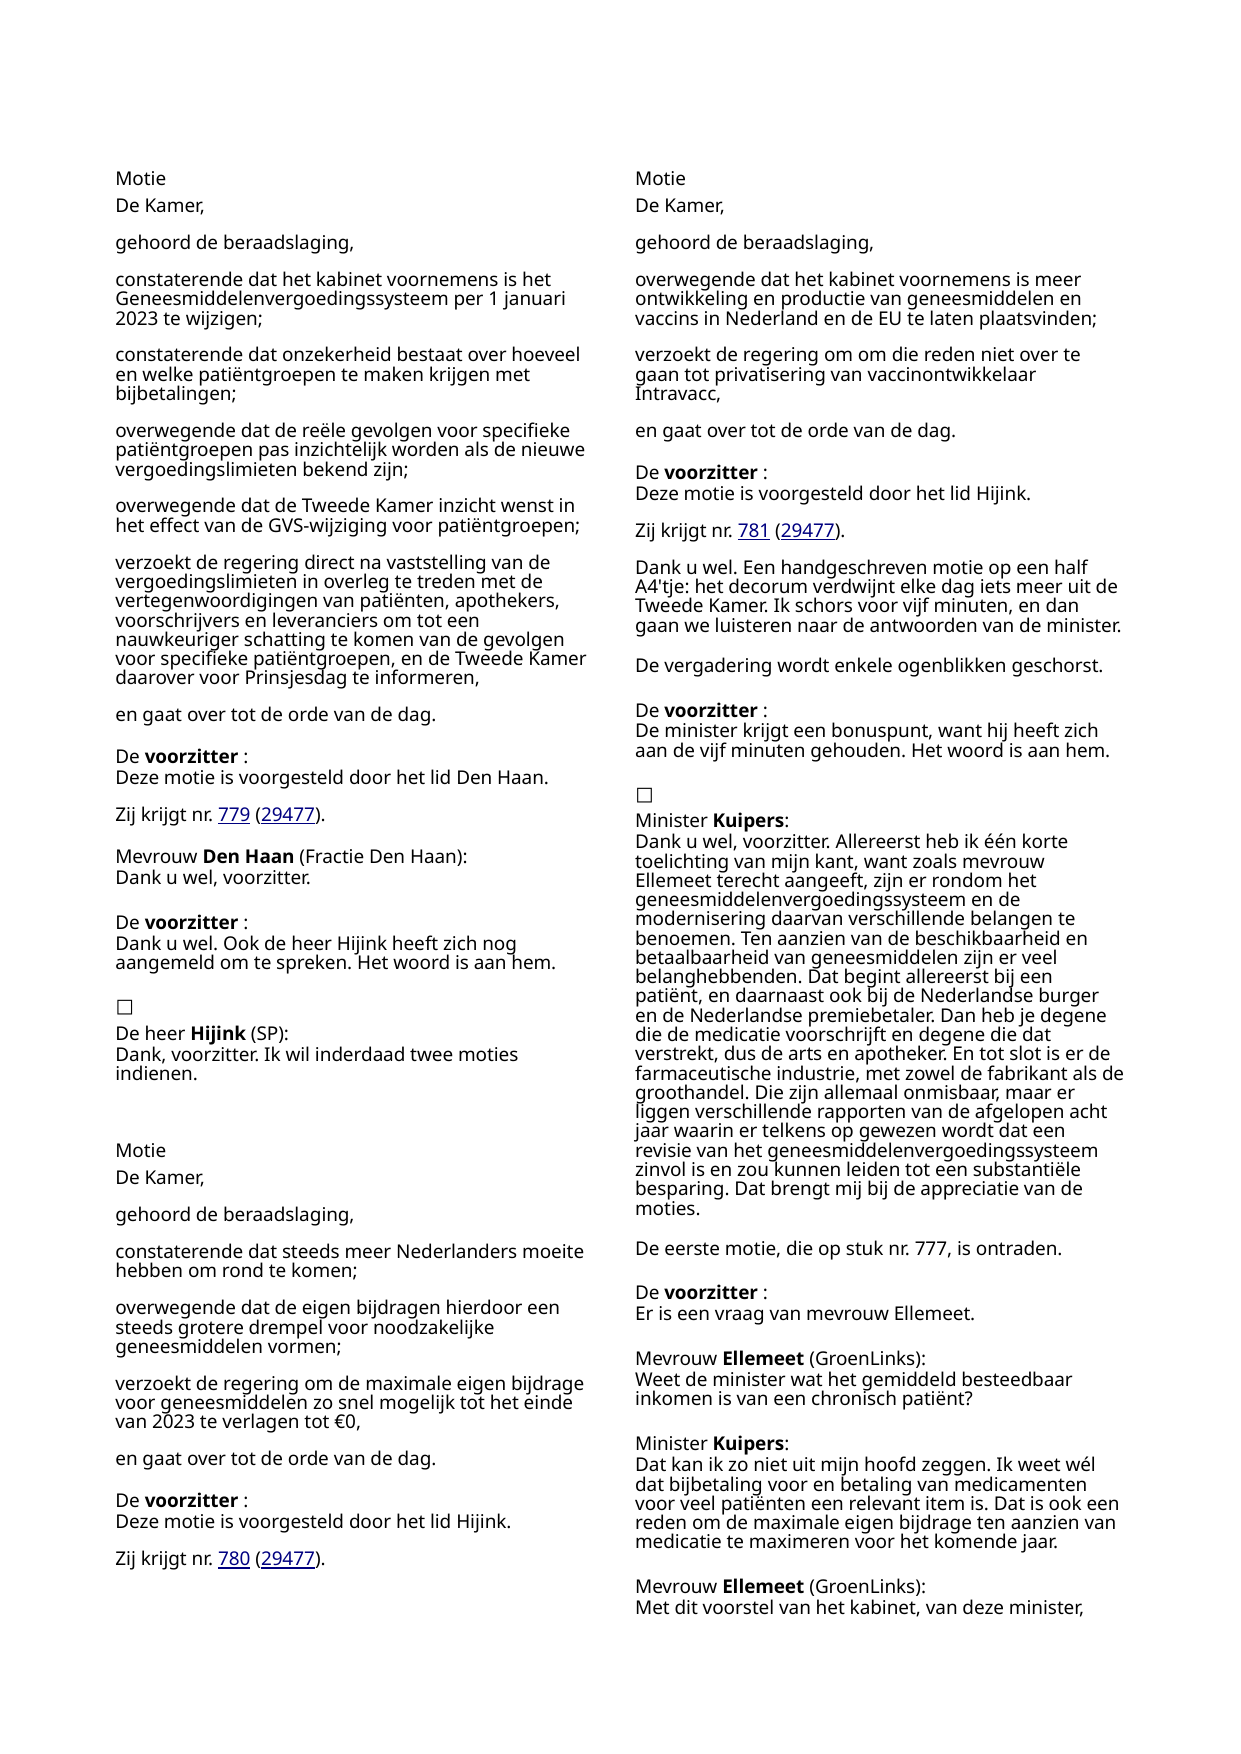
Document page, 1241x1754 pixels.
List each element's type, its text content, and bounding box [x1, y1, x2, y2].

text en gaat over tot de orde van de dag. [115, 1450, 605, 1470]
text De heer Hijink (SP): [115, 1020, 605, 1046]
text Dank, voorzitter. Ik wil inderdaad twee moties indienen. [115, 1046, 605, 1084]
text De Kamer, [635, 197, 1125, 216]
text De minister krijgt een bonuspunt, want hij heeft zich aan de vijf minuten gehouden. Het woord is aan hem. [635, 722, 1125, 761]
text Minister Kuipers: [635, 808, 1125, 833]
text Dank u wel. Ook de heer Hijink heeft zich nog aangemeld om te spreken. Het woord is aan hem. [115, 935, 605, 973]
text Deze motie is voorgesteld door het lid Den Haan. [115, 769, 605, 788]
text Dank u wel, voorzitter. [115, 869, 605, 888]
text De voorzitter : [635, 459, 1125, 485]
text en gaat over tot de orde van de dag. [115, 706, 605, 726]
text overwegende dat het kabinet voornemens is meer ontwikkeling en productie van geneesmiddelen en vaccins in Nederland en de EU te laten plaatsvinden; [635, 271, 1125, 329]
text Mevrouw Ellemeet (GroenLinks): [635, 1345, 1125, 1371]
text Met dit voorstel van het kabinet, van deze minister, [635, 1599, 1125, 1618]
text De voorzitter : [635, 1279, 1125, 1305]
text gehoord de beraadslaging, [115, 1206, 605, 1225]
text Zij krijgt nr. 780 (29477). [115, 1550, 605, 1569]
text verzoekt de regering om om die reden niet over te gaan tot privatisering van vaccinontwikkelaar Intravacc, [635, 346, 1125, 404]
text overwegende dat de Tweede Kamer inzicht wenst in het effect van de GVS-wijziging voor patiëntgroepen; [115, 497, 605, 536]
text Motie [635, 165, 1125, 191]
text constaterende dat het kabinet voornemens is het Geneesmiddelenvergoedingssysteem per 1 januari 2023 te wijzigen; [115, 271, 605, 329]
text Dank u wel. Een handgeschreven motie op een half A4'tje: het decorum verdwijnt elke dag iets meer uit de Tweede Kamer. Ik schors voor vijf minuten, en dan gaan we luisteren naar de antwoorden van de minister. [635, 559, 1125, 636]
text De voorzitter : [635, 697, 1125, 722]
text Motie [115, 1137, 605, 1163]
text Zij krijgt nr. 779 (29477). [115, 806, 605, 825]
text constaterende dat onzekerheid bestaat over hoeveel en welke patiëntgroepen te maken krijgen met bijbetalingen; [115, 346, 605, 404]
text gehoord de beraadslaging, [635, 234, 1125, 253]
text De Kamer, [115, 197, 605, 216]
text Deze motie is voorgesteld door het lid Hijink. [635, 485, 1125, 504]
text gehoord de beraadslaging, [115, 234, 605, 253]
text ⬜ [115, 994, 605, 1020]
text Minister Kuipers: [635, 1431, 1125, 1456]
text Mevrouw Den Haan (Fractie Den Haan): [115, 843, 605, 869]
text verzoekt de regering direct na vaststelling van de vergoedingslimieten in overleg te treden met de vertegenwoordigingen van patiënten, apothekers, voorschrijvers en leveranciers om tot een nauwkeuriger schatting te komen van de gevolgen voor specifieke patiëntgroepen, en de Tweede Kamer daarover voor Prinsjesdag te informeren, [115, 554, 605, 689]
text De vergadering wordt enkele ogenblikken geschorst. [635, 657, 1125, 676]
text Dat kan ik zo niet uit mijn hoofd zeggen. Ik weet wél dat bijbetaling voor en betaling van medicamenten voor veel patiënten een relevant item is. Dat is ook een reden om de maximale eigen bijdrage ten aanzien van medicatie te maximeren voor het komende jaar. [635, 1456, 1125, 1553]
text verzoekt de regering om de maximale eigen bijdrage voor geneesmiddelen zo snel mogelijk tot het einde van 2023 te verlagen tot €0, [115, 1375, 605, 1433]
text Er is een vraag van mevrouw Ellemeet. [635, 1305, 1125, 1324]
text De Kamer, [115, 1169, 605, 1188]
text overwegende dat de eigen bijdragen hierdoor een steeds grotere drempel voor noodzakelijke geneesmiddelen vormen; [115, 1299, 605, 1357]
text De eerste motie, die op stuk nr. 777, is ontraden. [635, 1239, 1125, 1259]
text en gaat over tot de orde van de dag. [635, 422, 1125, 441]
text constaterende dat steeds meer Nederlanders moeite hebben om rond te komen; [115, 1243, 605, 1282]
text Dank u wel, voorzitter. Allereerst heb ik één korte toelichting van mijn kant, want zoals mevrouw Ellemeet terecht aangeeft, zijn er rondom het geneesmiddelenvergoedingssysteem en de modernisering daarvan verschillende belangen te benoemen. Ten aanzien van de beschikbaarheid en betaalbaarheid van geneesmiddelen zijn er veel belanghebbenden. Dat begint allereerst bij een patiënt, en daarnaast ook bij de Nederlandse burger en de Nederlandse premiebetaler. Dan heb je degene die de medicatie voorschrijft en degene die dat verstrekt, dus de arts en apotheker. En tot slot is er de farmaceutische industrie, met zowel de fabrikant als de groothandel. Die zijn allemaal onmisbaar, maar er liggen verschillende rapporten van de afgelopen acht jaar waarin er telkens op gewezen wordt dat een revisie van het geneesmiddelenvergoedingssysteem zinvol is en zou kunnen leiden tot een substantiële besparing. Dat brengt mij bij de appreciatie van de moties. [635, 833, 1125, 1219]
text De voorzitter : [115, 1487, 605, 1513]
text De voorzitter : [115, 743, 605, 769]
text Mevrouw Ellemeet (GroenLinks): [635, 1573, 1125, 1599]
text Deze motie is voorgesteld door het lid Hijink. [115, 1513, 605, 1532]
text overwegende dat de reële gevolgen voor specifieke patiëntgroepen pas inzichtelijk worden als de nieuwe vergoedingslimieten bekend zijn; [115, 422, 605, 480]
text Motie [115, 165, 605, 191]
text Weet de minister wat het gemiddeld besteedbaar inkomen is van een chronisch patiënt? [635, 1371, 1125, 1410]
text Zij krijgt nr. 781 (29477). [635, 522, 1125, 541]
text De voorzitter : [115, 909, 605, 935]
text ⬜ [635, 782, 1125, 808]
